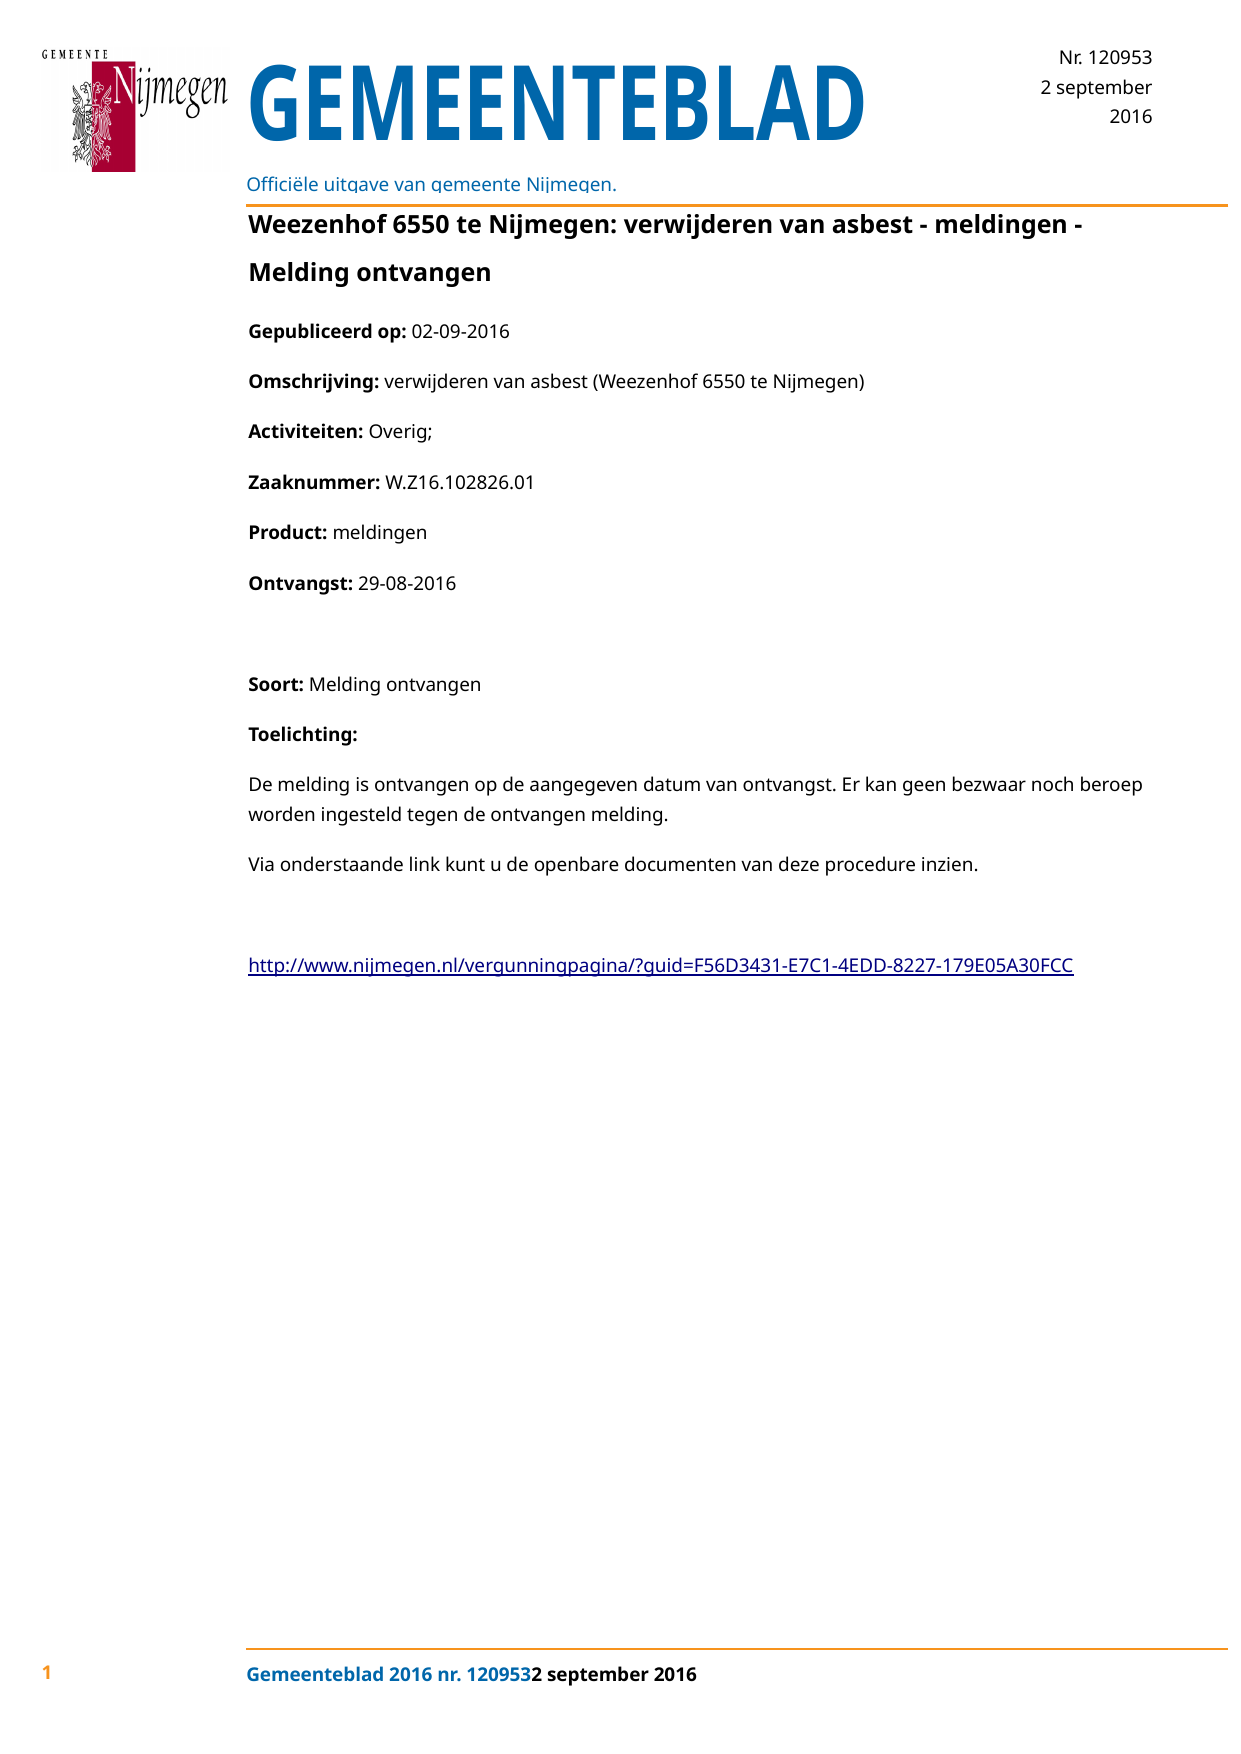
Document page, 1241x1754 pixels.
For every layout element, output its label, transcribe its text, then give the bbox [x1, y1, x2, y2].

text Activiteiten: Overig; [248, 419, 1152, 444]
text Omschrijving: verwijderen van asbest (Weezenhof 6550 te Nijmegen) [248, 368, 1152, 394]
text Via onderstaande link kunt u de openbare documenten van deze procedure inzien. [248, 852, 1152, 877]
text Gepubliceerd op: 02-09-2016 [248, 318, 1152, 344]
text De melding is ontvangen op de aangegeven datum van ontvangst. Er kan geen bezwaar noch beroep worden ingesteld tegen de ontvangen melding. [248, 772, 1152, 827]
text Zaaknummer: W.Z16.102826.01 [248, 469, 1152, 495]
text Soort: Melding ontvangen [248, 671, 1152, 697]
text Product: meldingen [248, 519, 1152, 545]
picture [41, 47, 231, 172]
text Ontvangst: 29-08-2016 [248, 570, 1152, 596]
text Weezenhof 6550 te Nijmegen: verwijderen van asbest - meldingen - Melding ontvangen [248, 207, 1152, 288]
text http://www.nijmegen.nl/vergunningpagina/?guid=F56D3431-E7C1-4EDD-8227-179E05A30FCC [248, 952, 1152, 978]
text Toelichting: [248, 721, 1152, 747]
